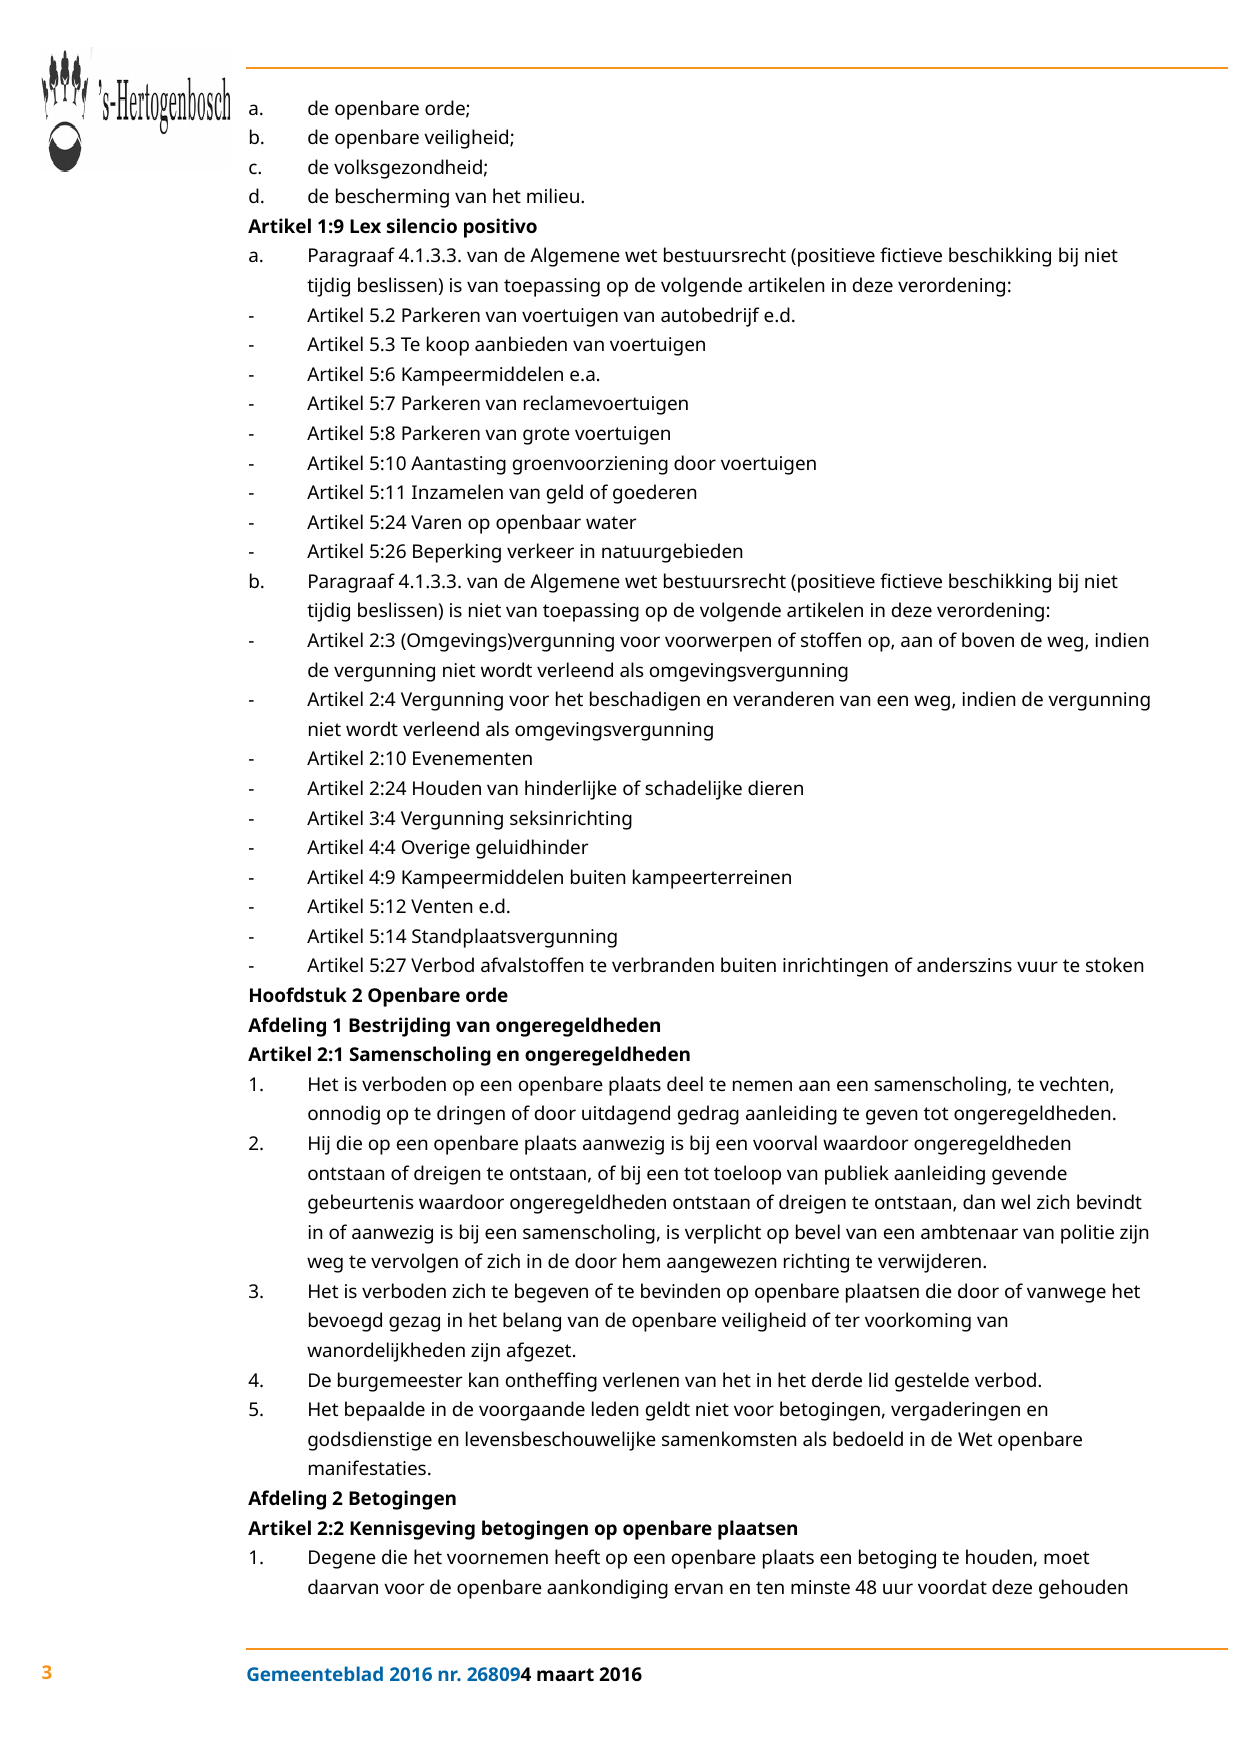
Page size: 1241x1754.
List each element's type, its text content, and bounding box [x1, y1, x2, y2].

list Artikel 5:6 Kampeermiddelen e.a. [248, 361, 1152, 387]
text Artikel 2:2 Kennisgeving betogingen op openbare plaatsen [248, 1515, 1152, 1541]
list Artikel 2:3 (Omgevings)vergunning voor voorwerpen of stoffen op, aan of boven de weg, indien de vergunning niet wordt verleend als omgevingsvergunning [248, 627, 1152, 683]
list Artikel 3:4 Vergunning seksinrichting [248, 805, 1152, 831]
list Artikel 5:10 Aantasting groenvoorziening door voertuigen [248, 450, 1152, 476]
list Hij die op een openbare plaats aanwezig is bij een voorval waardoor ongeregeldheden ontstaan of dreigen te ontstaan, of bij een tot toeloop van publiek aanleiding gevende gebeurtenis waardoor ongeregeldheden ontstaan of dreigen te ontstaan, dan wel zich bevindt in of aanwezig is bij een samenscholing, is verplicht op bevel van een ambtenaar van politie zijn weg te vervolgen of zich in de door hem aangewezen richting te verwijderen. [248, 1130, 1152, 1274]
list Artikel 5:8 Parkeren van grote voertuigen [248, 420, 1152, 446]
list de openbare veiligheid; [248, 124, 1152, 150]
list Artikel 2:10 Evenementen [248, 746, 1152, 771]
list Artikel 2:4 Vergunning voor het beschadigen en veranderen van een weg, indien de vergunning niet wordt verleend als omgevingsvergunning [248, 686, 1152, 742]
list De burgemeester kan ontheffing verlenen van het in het derde lid gestelde verbod. [248, 1367, 1152, 1393]
list Artikel 5.3 Te koop aanbieden van voertuigen [248, 331, 1152, 357]
list Artikel 5:27 Verbod afvalstoffen te verbranden buiten inrichtingen of anderszins vuur te stoken [248, 953, 1152, 978]
list Het bepaalde in de voorgaande leden geldt niet voor betogingen, vergaderingen en godsdienstige en levensbeschouwelijke samenkomsten als bedoeld in de Wet openbare manifestaties. [248, 1396, 1152, 1481]
text Hoofdstuk 2 Openbare orde [248, 982, 1152, 1008]
list Artikel 5.2 Parkeren van voertuigen van autobedrijf e.d. [248, 302, 1152, 328]
list Paragraaf 4.1.3.3. van de Algemene wet bestuursrecht (positieve fictieve beschikking bij niet tijdig beslissen) is van toepassing op de volgende artikelen in deze verordening: [248, 243, 1152, 298]
list Artikel 5:7 Parkeren van reclamevoertuigen [248, 391, 1152, 416]
picture [41, 47, 231, 172]
list Degene die het voornemen heeft op een openbare plaats een betoging te houden, moet daarvan voor de openbare aankondiging ervan en ten minste 48 uur voordat deze gehouden [248, 1544, 1152, 1600]
list de openbare orde; [248, 95, 1152, 121]
list Artikel 5:11 Inzamelen van geld of goederen [248, 479, 1152, 505]
text Artikel 2:1 Samenscholing en ongeregeldheden [248, 1041, 1152, 1067]
list Artikel 5:24 Varen op openbaar water [248, 509, 1152, 535]
text Afdeling 2 Betogingen [248, 1485, 1152, 1511]
list de bescherming van het milieu. [248, 183, 1152, 209]
list Artikel 5:14 Standplaatsvergunning [248, 923, 1152, 949]
list Artikel 5:26 Beperking verkeer in natuurgebieden [248, 538, 1152, 564]
list Het is verboden op een openbare plaats deel te nemen aan een samenscholing, te vechten, onnodig op te dringen of door uitdagend gedrag aanleiding te geven tot ongeregeldheden. [248, 1071, 1152, 1126]
text Artikel 1:9 Lex silencio positivo [248, 213, 1152, 239]
list Artikel 4:4 Overige geluidhinder [248, 834, 1152, 860]
list Paragraaf 4.1.3.3. van de Algemene wet bestuursrecht (positieve fictieve beschikking bij niet tijdig beslissen) is niet van toepassing op de volgende artikelen in deze verordening: [248, 568, 1152, 623]
list Artikel 5:12 Venten e.d. [248, 893, 1152, 919]
list Het is verboden zich te begeven of te bevinden op openbare plaatsen die door of vanwege het bevoegd gezag in het belang van de openbare veiligheid of ter voorkoming van wanordelijkheden zijn afgezet. [248, 1278, 1152, 1363]
list Artikel 2:24 Houden van hinderlijke of schadelijke dieren [248, 775, 1152, 801]
text Afdeling 1 Bestrijding van ongeregeldheden [248, 1012, 1152, 1038]
list de volksgezondheid; [248, 154, 1152, 180]
list Artikel 4:9 Kampeermiddelen buiten kampeerterreinen [248, 864, 1152, 890]
